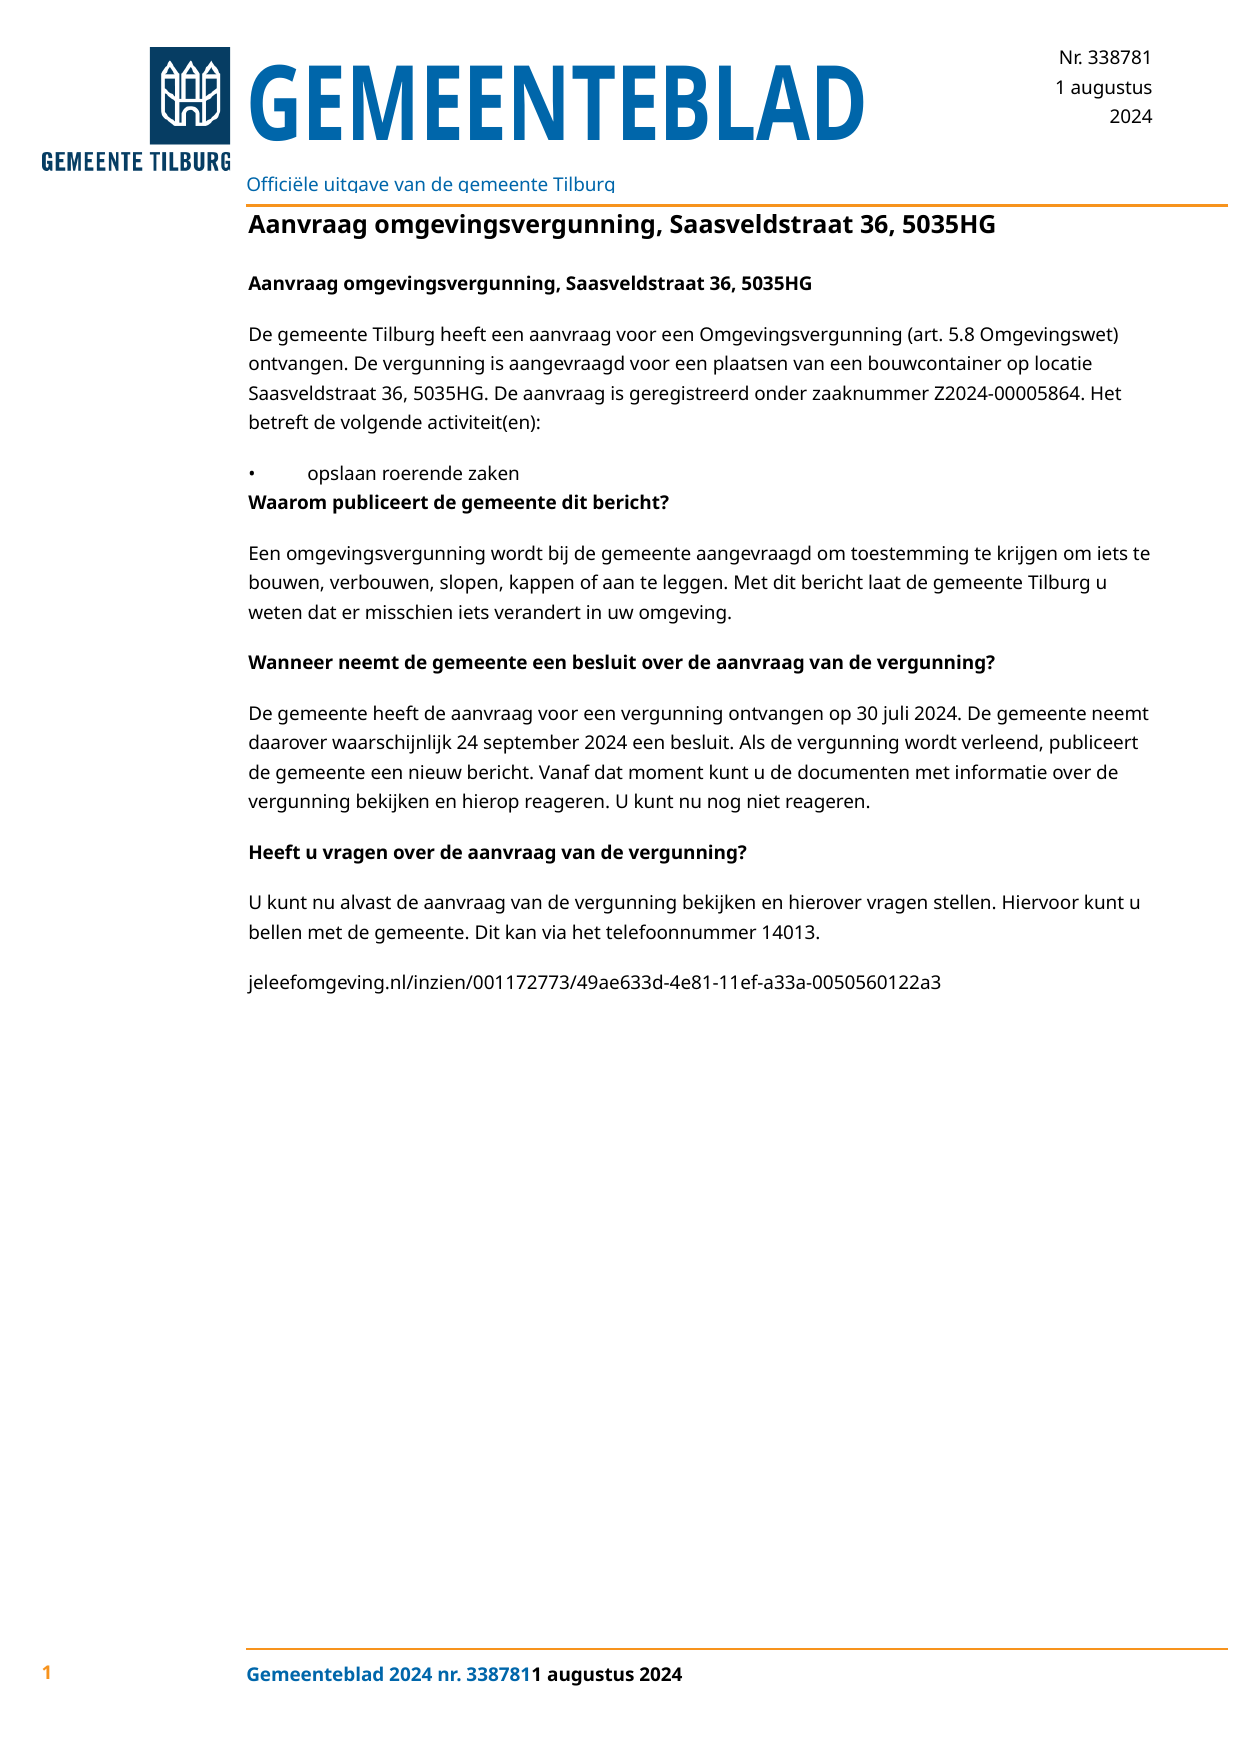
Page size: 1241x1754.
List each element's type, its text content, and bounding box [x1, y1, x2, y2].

text U kunt nu alvast de aanvraag van de vergunning bekijken en hierover vragen stellen. Hiervoor kunt u bellen met de gemeente. Dit kan via het telefoonnummer 14013. [248, 889, 1152, 945]
text Aanvraag omgevingsvergunning, Saasveldstraat 36, 5035HG [248, 207, 1152, 241]
text Wanneer neemt de gemeente een besluit over de aanvraag van de vergunning? [248, 649, 1152, 675]
picture [41, 47, 231, 172]
text De gemeente heeft de aanvraag voor een vergunning ontvangen op 30 juli 2024. De gemeente neemt daarover waarschijnlijk 24 september 2024 een besluit. Als de vergunning wordt verleend, publiceert de gemeente een nieuw bericht. Vanaf dat moment kunt u de documenten met informatie over de vergunning bekijken en hierop reageren. U kunt nu nog niet reageren. [248, 700, 1152, 814]
text De gemeente Tilburg heeft een aanvraag voor een Omgevingsvergunning (art. 5.8 Omgevingswet) ontvangen. De vergunning is aangevraagd voor een plaatsen van een bouwcontainer op locatie Saasveldstraat 36, 5035HG. De aanvraag is geregistreerd onder zaaknummer Z2024-00005864. Het betreft de volgende activiteit(en): [248, 321, 1152, 435]
text Aanvraag omgevingsvergunning, Saasveldstraat 36, 5035HG [248, 270, 1152, 296]
text Heeft u vragen over de aanvraag van de vergunning? [248, 839, 1152, 865]
text Een omgevingsvergunning wordt bij de gemeente aangevraagd om toestemming te krijgen om iets te bouwen, verbouwen, slopen, kappen of aan te leggen. Met dit bericht laat de gemeente Tilburg u weten dat er misschien iets verandert in uw omgeving. [248, 540, 1152, 625]
text jeleefomgeving.nl/inzien/001172773/49ae633d-4e81-11ef-a33a-0050560122a3 [248, 969, 1152, 995]
list opslaan roerende zaken [248, 460, 1152, 486]
text Waarom publiceert de gemeente dit bericht? [248, 489, 1152, 515]
